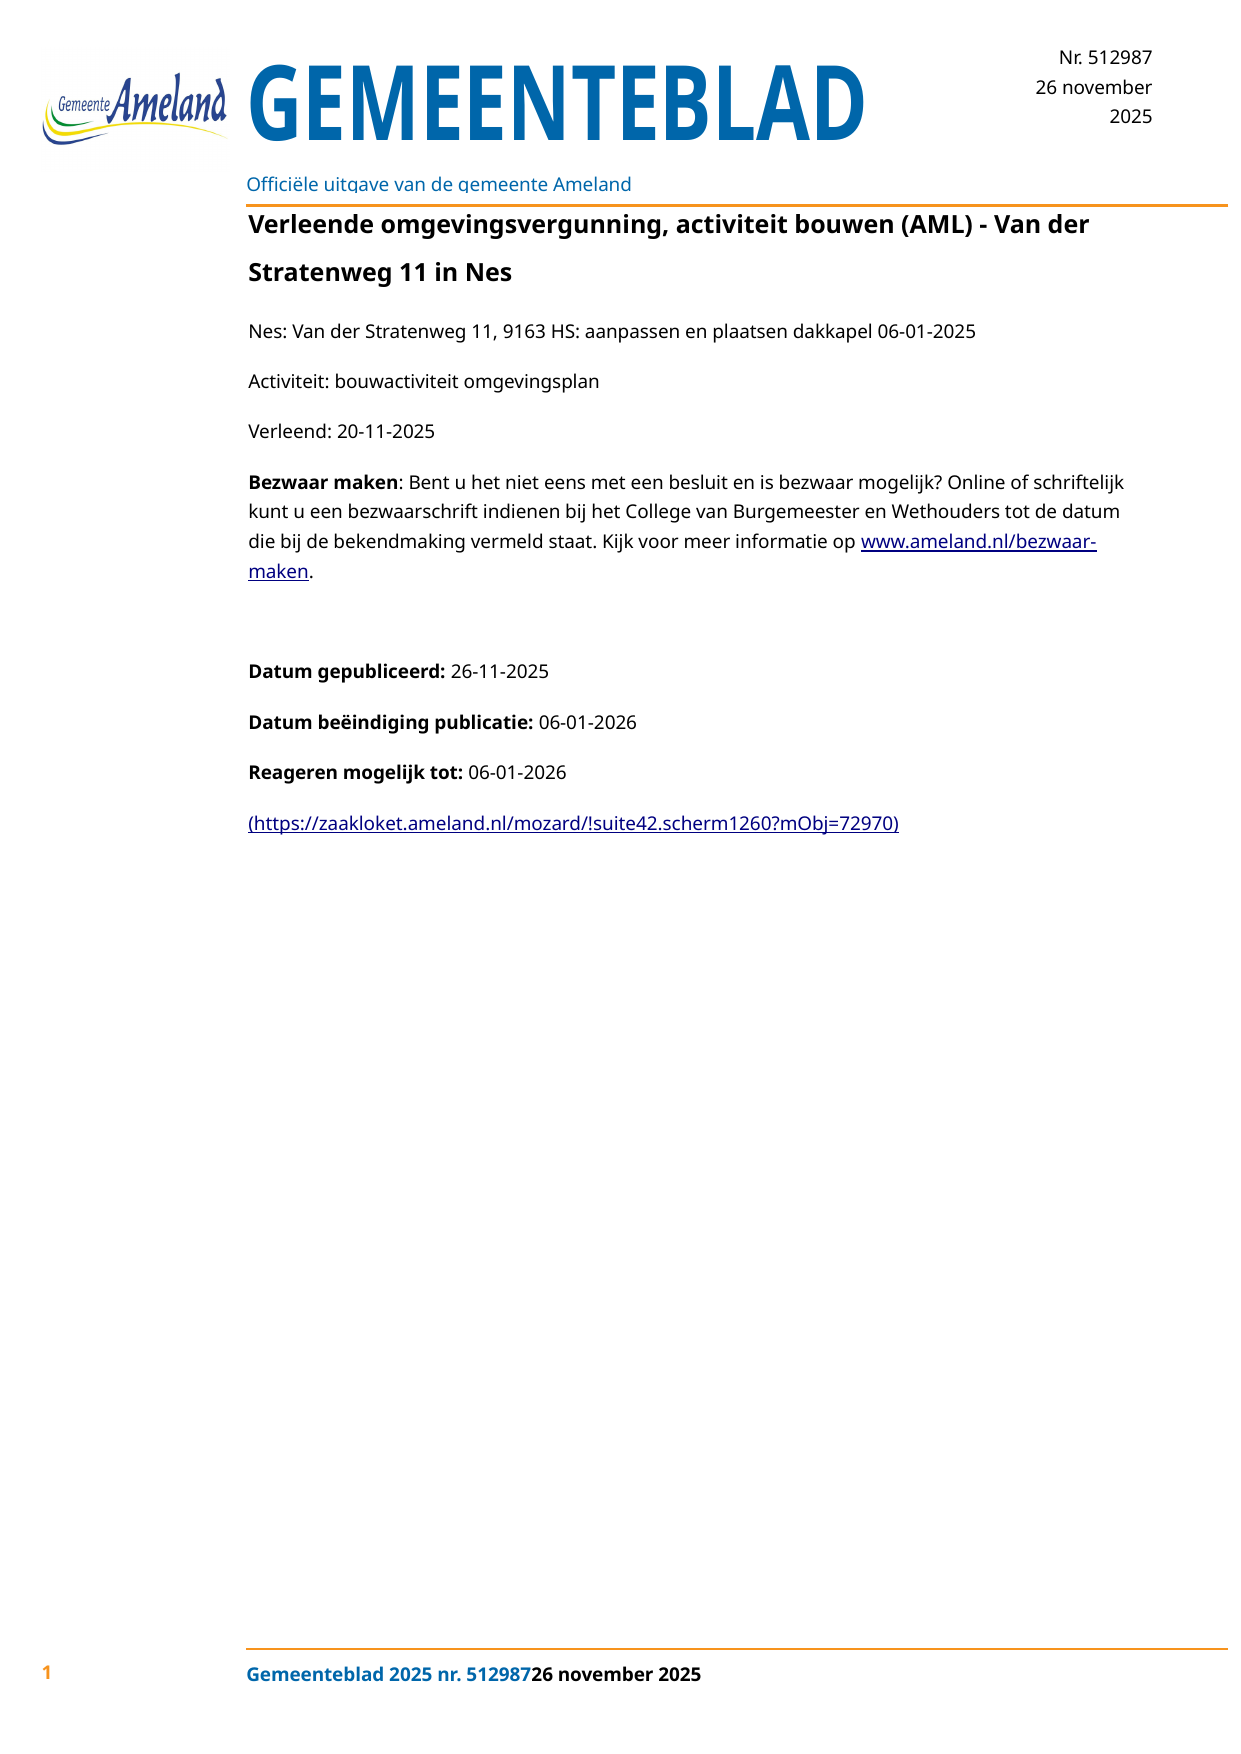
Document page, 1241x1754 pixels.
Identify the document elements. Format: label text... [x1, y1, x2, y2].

text Activiteit: bouwactiviteit omgevingsplan [248, 368, 1152, 394]
picture [41, 47, 231, 172]
text Nes: Van der Stratenweg 11, 9163 HS: aanpassen en plaatsen dakkapel 06-01-2025 [248, 318, 1152, 344]
text (https://zaakloket.ameland.nl/mozard/!suite42.scherm1260?mObj=72970) [248, 810, 1152, 836]
text Reageren mogelijk tot: 06-01-2026 [248, 759, 1152, 785]
text Datum gepubliceerd: 26-11-2025 [248, 659, 1152, 684]
text Bezwaar maken: Bent u het niet eens met een besluit en is bezwaar mogelijk? Online of schriftelijk kunt u een bezwaarschrift indienen bij het College van Burgemeester en Wethouders tot de datum die bij de bekendmaking vermeld staat. Kijk voor meer informatie op www.ameland.nl/bezwaar-maken. [248, 469, 1152, 584]
text Verleend: 20-11-2025 [248, 419, 1152, 444]
text Datum beëindiging publicatie: 06-01-2026 [248, 709, 1152, 735]
text Verleende omgevingsvergunning, activiteit bouwen (AML) - Van der Stratenweg 11 in Nes [248, 207, 1152, 288]
